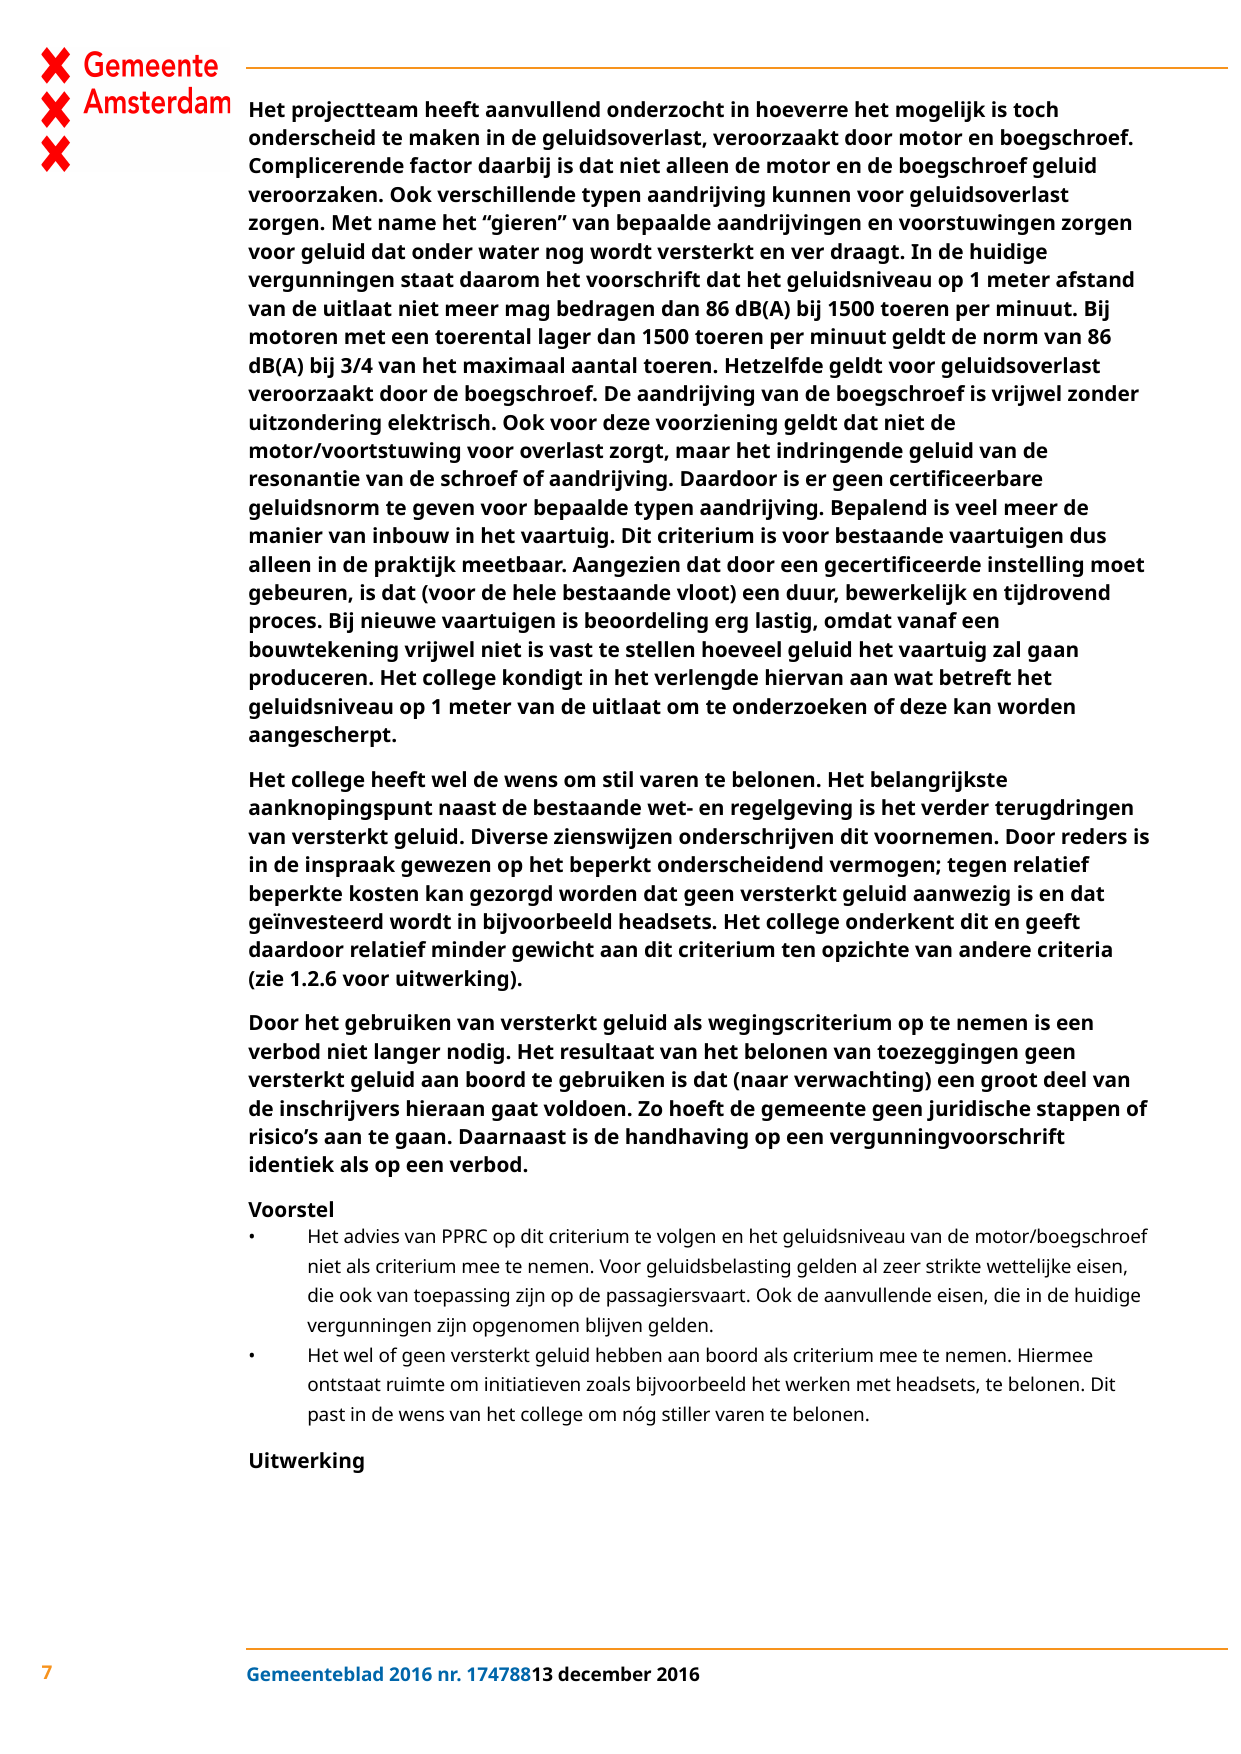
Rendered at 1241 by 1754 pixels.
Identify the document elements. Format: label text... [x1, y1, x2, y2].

text Het projectteam heeft aanvullend onderzocht in hoeverre het mogelijk is toch onderscheid te maken in de geluidsoverlast, veroorzaakt door motor en boegschroef. Complicerende factor daarbij is dat niet alleen de motor en de boegschroef geluid veroorzaken. Ook verschillende typen aandrijving kunnen voor geluidsoverlast zorgen. Met name het “gieren” van bepaalde aandrijvingen en voorstuwingen zorgen voor geluid dat onder water nog wordt versterkt en ver draagt. In de huidige vergunningen staat daarom het voorschrift dat het geluidsniveau op 1 meter afstand van de uitlaat niet meer mag bedragen dan 86 dB(A) bij 1500 toeren per minuut. Bij motoren met een toerental lager dan 1500 toeren per minuut geldt de norm van 86 dB(A) bij 3/4 van het maximaal aantal toeren. Hetzelfde geldt voor geluidsoverlast veroorzaakt door de boegschroef. De aandrijving van de boegschroef is vrijwel zonder uitzondering elektrisch. Ook voor deze voorziening geldt dat niet de motor/voortstuwing voor overlast zorgt, maar het indringende geluid van de resonantie van de schroef of aandrijving. Daardoor is er geen certificeerbare geluidsnorm te geven voor bepaalde typen aandrijving. Bepalend is veel meer de manier van inbouw in het vaartuig. Dit criterium is voor bestaande vaartuigen dus alleen in de praktijk meetbaar. Aangezien dat door een gecertificeerde instelling moet gebeuren, is dat (voor de hele bestaande vloot) een duur, bewerkelijk en tijdrovend proces. Bij nieuwe vaartuigen is beoordeling erg lastig, omdat vanaf een bouwtekening vrijwel niet is vast te stellen hoeveel geluid het vaartuig zal gaan produceren. Het college kondigt in het verlengde hiervan aan wat betreft het geluidsniveau op 1 meter van de uitlaat om te onderzoeken of deze kan worden aangescherpt. [248, 95, 1152, 749]
text Het college heeft wel de wens om stil varen te belonen. Het belangrijkste aanknopingspunt naast de bestaande wet- en regelgeving is het verder terugdringen van versterkt geluid. Diverse zienswijzen onderschrijven dit voornemen. Door reders is in de inspraak gewezen op het beperkt onderscheidend vermogen; tegen relatief beperkte kosten kan gezorgd worden dat geen versterkt geluid aanwezig is en dat geïnvesteerd wordt in bijvoorbeeld headsets. Het college onderkent dit en geeft daardoor relatief minder gewicht aan dit criterium ten opzichte van andere criteria (zie 1.2.6 voor uitwerking). [248, 765, 1152, 992]
list Het wel of geen versterkt geluid hebben aan boord als criterium mee te nemen. Hiermee ontstaat ruimte om initiatieven zoals bijvoorbeeld het werken met headsets, te belonen. Dit past in de wens van het college om nóg stiller varen te belonen. [248, 1342, 1152, 1427]
list Het advies van PPRC op dit criterium te volgen en het geluidsniveau van de motor/boegschroef niet als criterium mee te nemen. Voor geluidsbelasting gelden al zeer strikte wettelijke eisen, die ook van toepassing zijn op de passagiersvaart. Ook de aanvullende eisen, die in de huidige vergunningen zijn opgenomen blijven gelden. [248, 1223, 1152, 1338]
text Uitwerking [248, 1447, 1152, 1475]
text Door het gebruiken van versterkt geluid als wegingscriterium op te nemen is een verbod niet langer nodig. Het resultaat van het belonen van toezeggingen geen versterkt geluid aan boord te gebruiken is dat (naar verwachting) een groot deel van de inschrijvers hieraan gaat voldoen. Zo hoeft de gemeente geen juridische stappen of risico’s aan te gaan. Daarnaast is de handhaving op een vergunningvoorschrift identiek als op een verbod. [248, 1008, 1152, 1179]
picture [41, 47, 231, 172]
text Voorstel [248, 1195, 1152, 1223]
